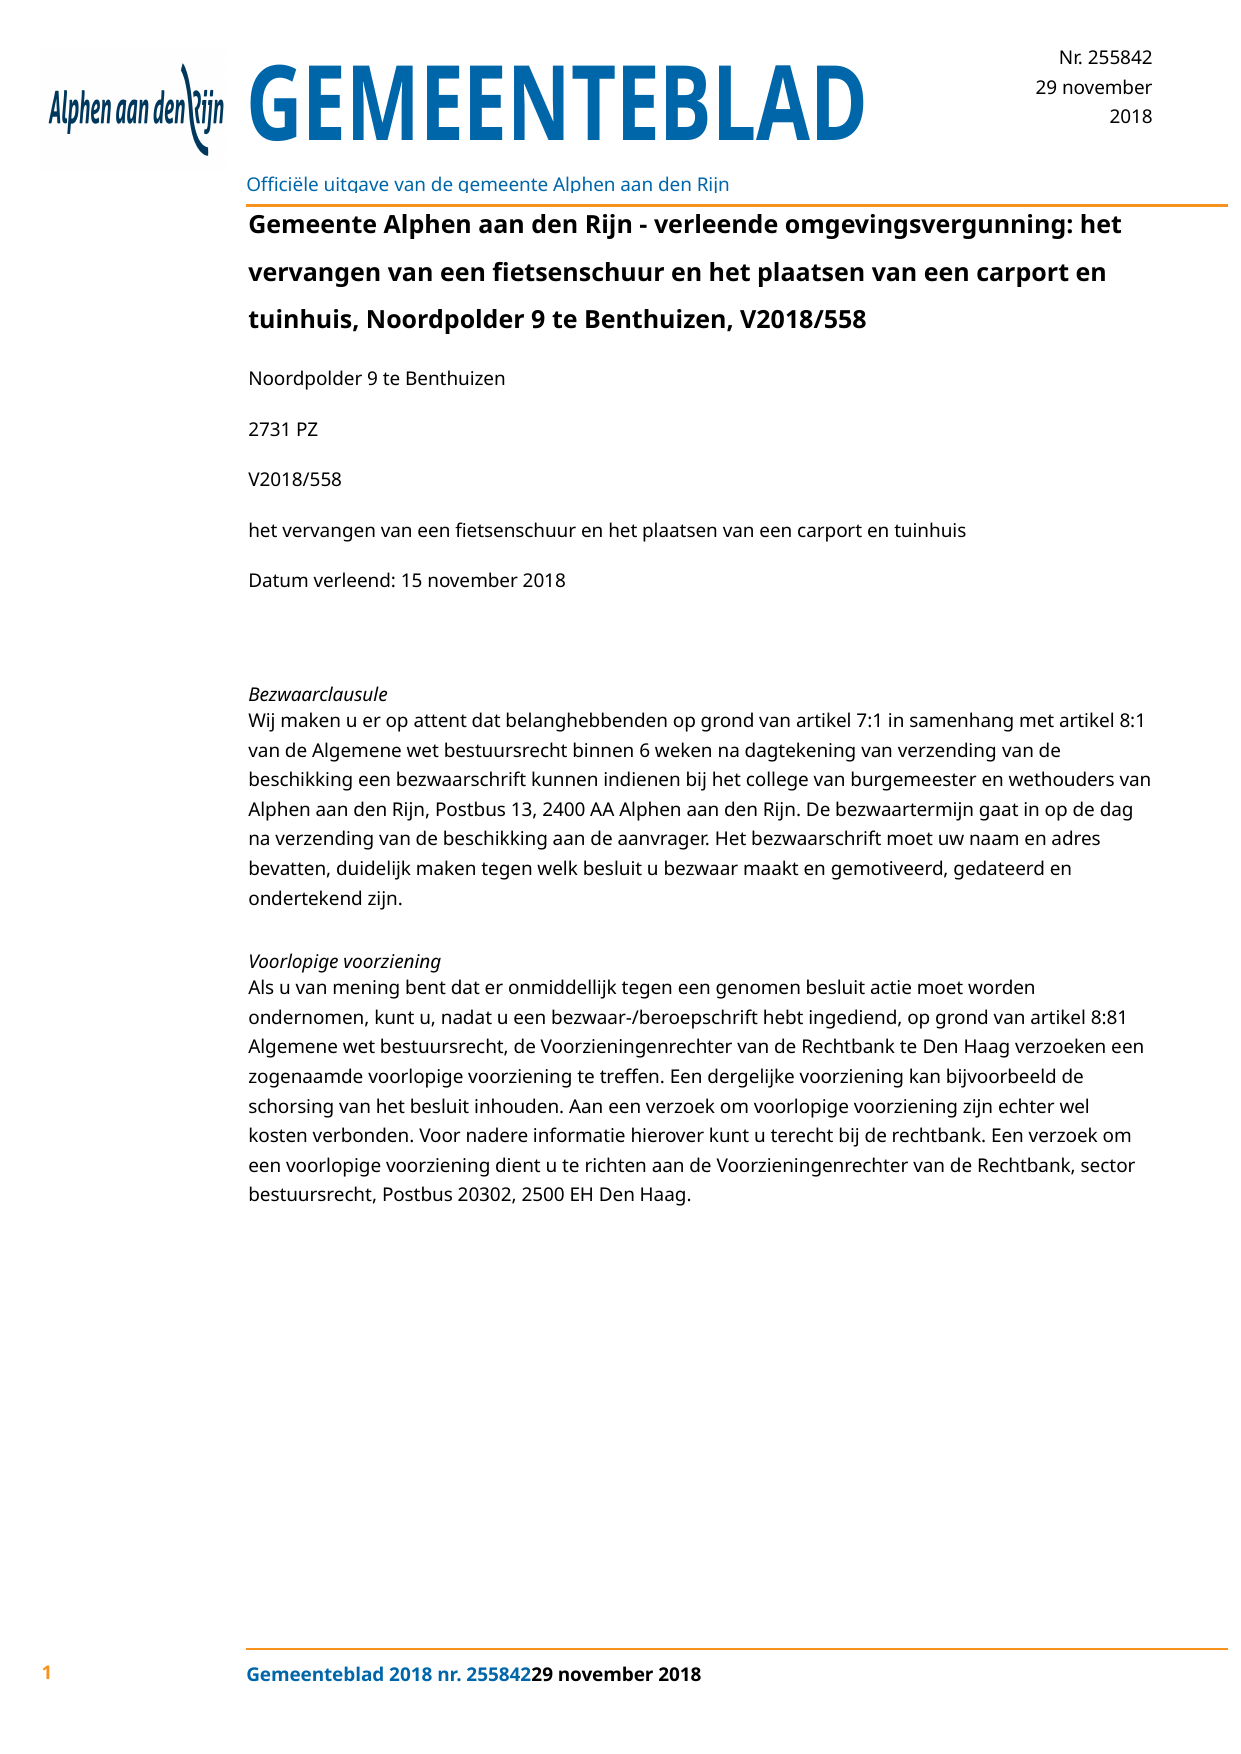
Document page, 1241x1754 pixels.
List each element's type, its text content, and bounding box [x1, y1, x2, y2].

text V2018/558 [248, 466, 1152, 492]
picture [41, 47, 231, 172]
text Als u van mening bent dat er onmiddellijk tegen een genomen besluit actie moet worden ondernomen, kunt u, nadat u een bezwaar-/beroepschrift hebt ingediend, op grond van artikel 8:81 Algemene wet bestuursrecht, de Voorzieningenrechter van de Rechtbank te Den Haag verzoeken een zogenaamde voorlopige voorziening te treffen. Een dergelijke voorziening kan bijvoorbeeld de schorsing van het besluit inhouden. Aan een verzoek om voorlopige voorziening zijn echter wel kosten verbonden. Voor nadere informatie hierover kunt u terecht bij de rechtbank. Een verzoek om een voorlopige voorziening dient u te richten aan de Voorzieningenrechter van de Rechtbank, sector bestuursrecht, Postbus 20302, 2500 EH Den Haag. [248, 974, 1152, 1207]
text Voorlopige voorziening [248, 949, 1152, 974]
text Wij maken u er op attent dat belanghebbenden op grond van artikel 7:1 in samenhang met artikel 8:1 van de Algemene wet bestuursrecht binnen 6 weken na dagtekening van verzending van de beschikking een bezwaarschrift kunnen indienen bij het college van burgemeester en wethouders van Alphen aan den Rijn, Postbus 13, 2400 AA Alphen aan den Rijn. De bezwaartermijn gaat in op de dag na verzending van de beschikking aan de aanvrager. Het bezwaarschrift moet uw naam en adres bevatten, duidelijk maken tegen welk besluit u bezwaar maakt en gemotiveerd, gedateerd en ondertekend zijn. [248, 707, 1152, 911]
text Bezwaarclausule [248, 682, 1152, 707]
text het vervangen van een fietsenschuur en het plaatsen van een carport en tuinhuis [248, 517, 1152, 542]
text Gemeente Alphen aan den Rijn - verleende omgevingsvergunning: het vervangen van een fietsenschuur en het plaatsen van een carport en tuinhuis, Noordpolder 9 te Benthuizen, V2018/558 [248, 207, 1152, 336]
text 2731 PZ [248, 416, 1152, 442]
text Noordpolder 9 te Benthuizen [248, 366, 1152, 391]
text Datum verleend: 15 november 2018 [248, 567, 1152, 593]
